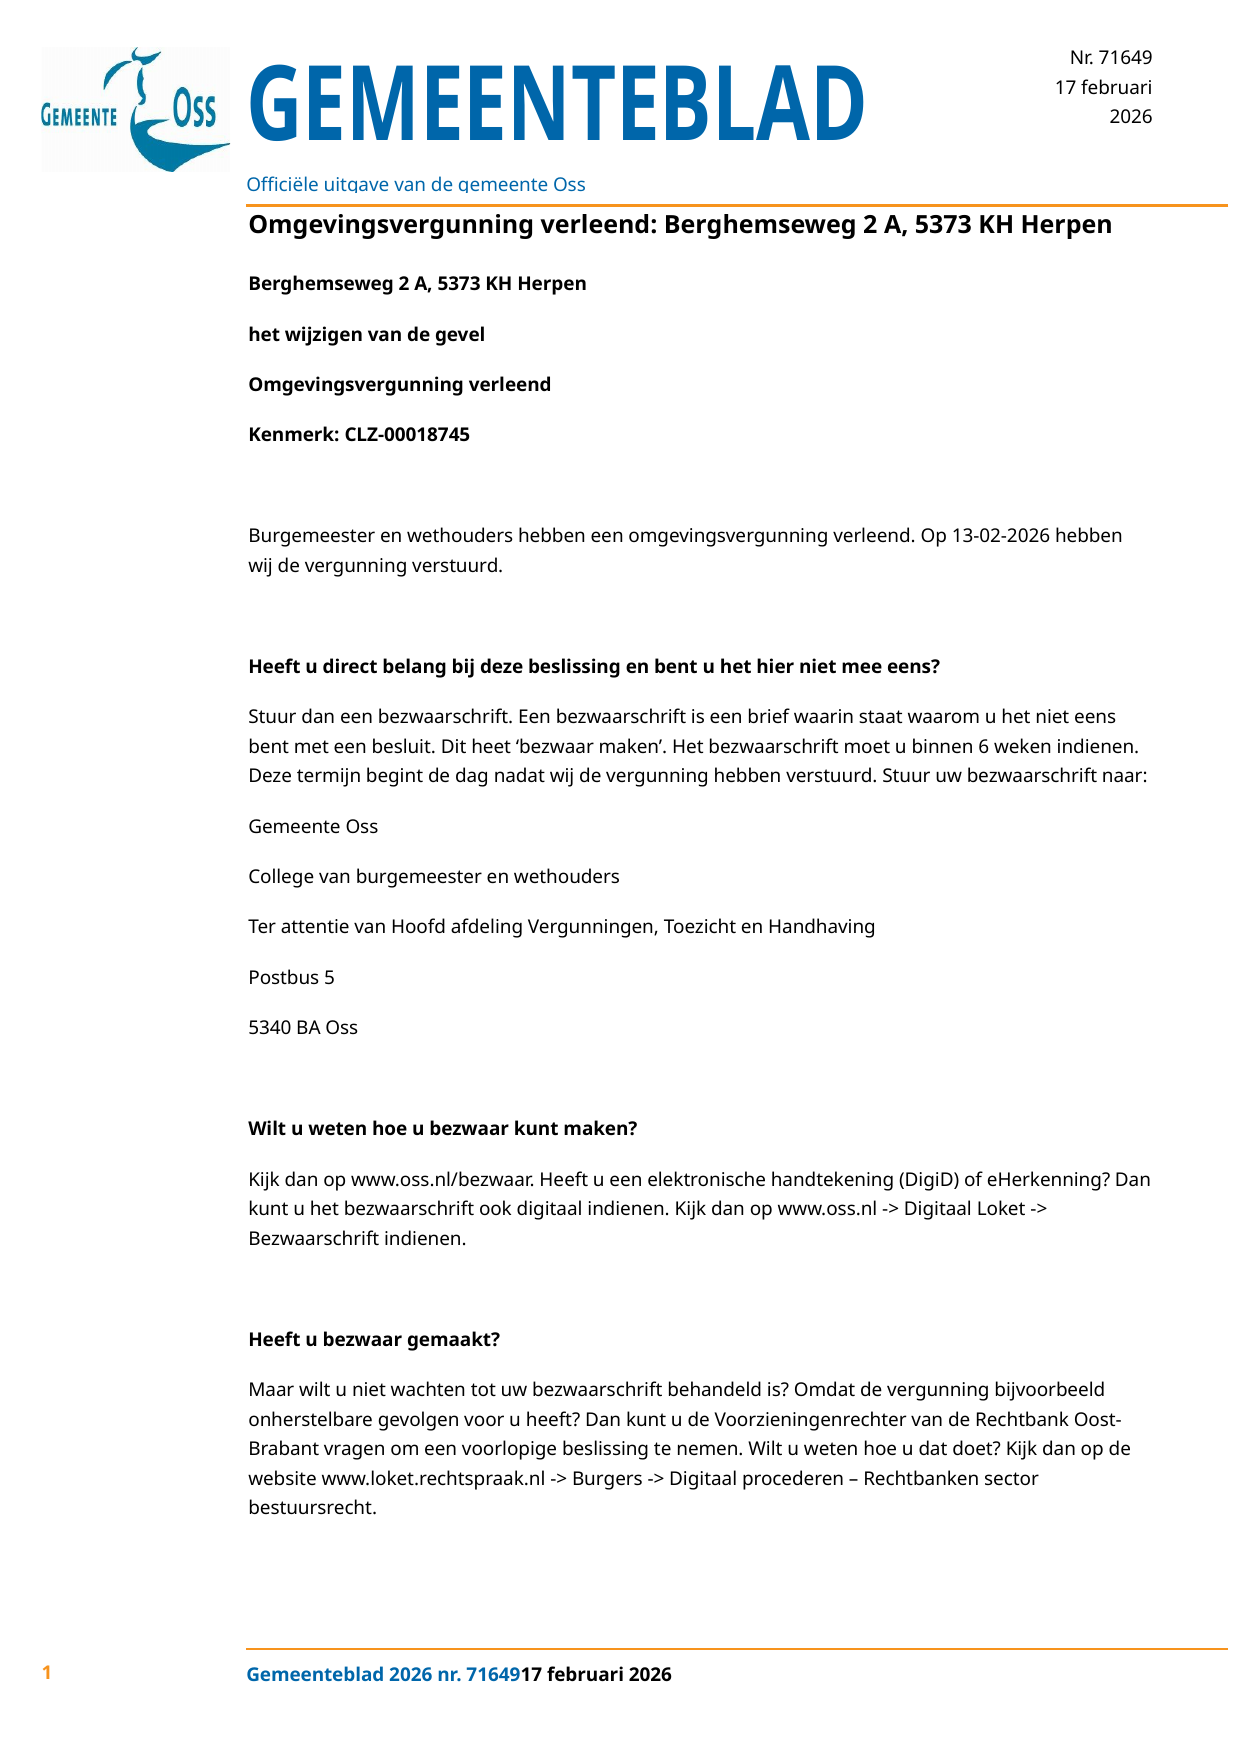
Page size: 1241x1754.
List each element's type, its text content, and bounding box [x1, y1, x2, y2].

text Wilt u weten hoe u bezwaar kunt maken? [248, 1115, 1152, 1141]
text Omgevingsvergunning verleend: Berghemseweg 2 A, 5373 KH Herpen [248, 207, 1152, 241]
text Gemeente Oss [248, 813, 1152, 838]
text Maar wilt u niet wachten tot uw bezwaarschrift behandeld is? Omdat de vergunning bijvoorbeeld onherstelbare gevolgen voor u heeft? Dan kunt u de Voorzieningenrechter van de Rechtbank Oost-Brabant vragen om een voorlopige beslissing te nemen. Wilt u weten hoe u dat doet? Kijk dan op de website www.loket.rechtspraak.nl -> Burgers -> Digitaal procederen – Rechtbanken sector bestuursrecht. [248, 1376, 1152, 1520]
text Stuur dan een bezwaarschrift. Een bezwaarschrift is een brief waarin staat waarom u het niet eens bent met een besluit. Dit heet ‘bezwaar maken’. Het bezwaarschrift moet u binnen 6 weken indienen. Deze termijn begint de dag nadat wij de vergunning hebben verstuurd. Stuur uw bezwaarschrift naar: [248, 703, 1152, 788]
text College van burgemeester en wethouders [248, 863, 1152, 889]
text Omgevingsvergunning verleend [248, 371, 1152, 397]
text Heeft u direct belang bij deze beslissing en bent u het hier niet mee eens? [248, 653, 1152, 678]
text Ter attentie van Hoofd afdeling Vergunningen, Toezicht en Handhaving [248, 914, 1152, 939]
text Kijk dan op www.oss.nl/bezwaar. Heeft u een elektronische handtekening (DigiD) of eHerkenning? Dan kunt u het bezwaarschrift ook digitaal indienen. Kijk dan op www.oss.nl -> Digitaal Loket -> Bezwaarschrift indienen. [248, 1166, 1152, 1251]
text Heeft u bezwaar gemaakt? [248, 1326, 1152, 1351]
text het wijzigen van de gevel [248, 321, 1152, 346]
text Berghemseweg 2 A, 5373 KH Herpen [248, 270, 1152, 296]
text Burgemeester en wethouders hebben een omgevingsvergunning verleend. Op 13-02-2026 hebben wij de vergunning verstuurd. [248, 522, 1152, 578]
text 5340 BA Oss [248, 1014, 1152, 1040]
text Kenmerk: CLZ-00018745 [248, 422, 1152, 447]
text Postbus 5 [248, 964, 1152, 990]
picture [41, 47, 231, 172]
